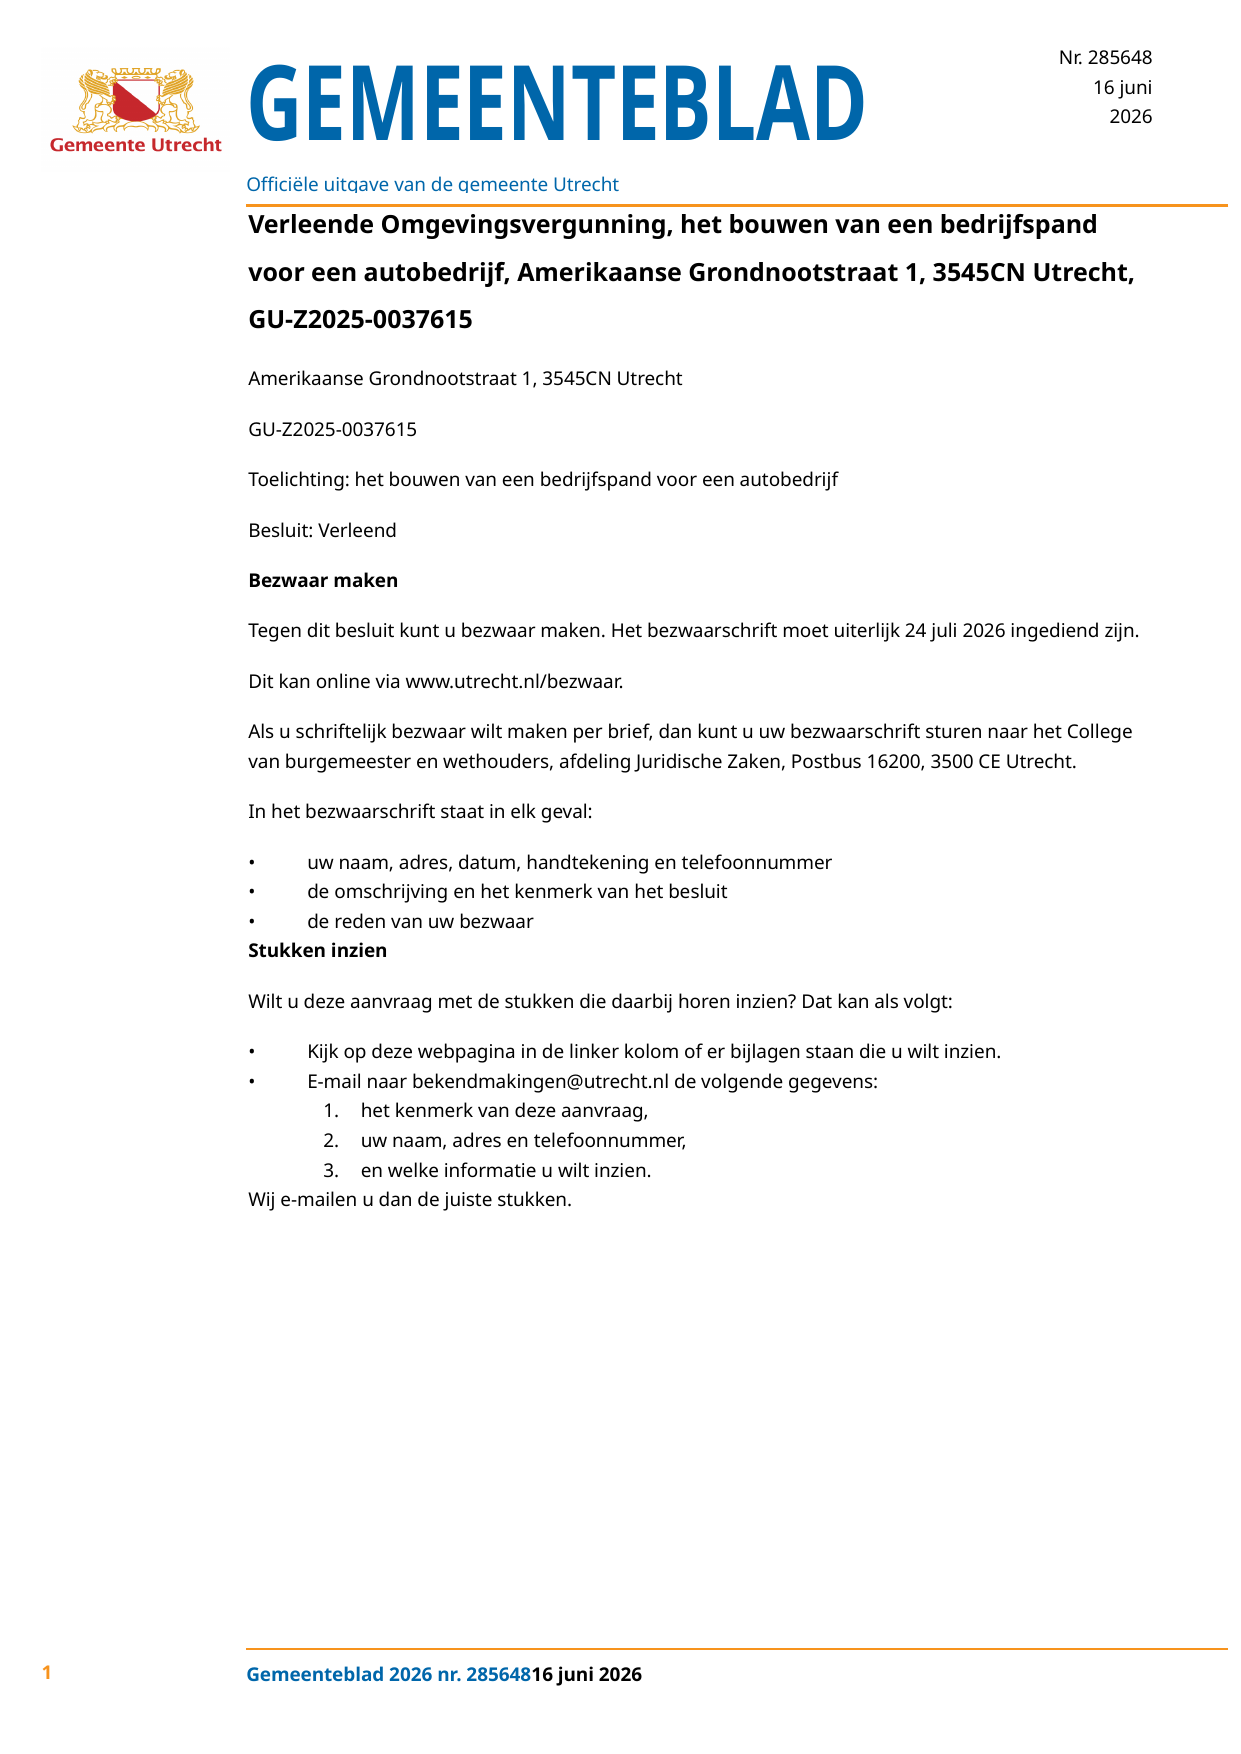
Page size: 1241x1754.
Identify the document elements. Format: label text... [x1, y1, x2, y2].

text Bezwaar maken [248, 567, 1152, 593]
text Dit kan online via www.utrecht.nl/bezwaar. [248, 668, 1152, 694]
text Tegen dit besluit kunt u bezwaar maken. Het bezwaarschrift moet uiterlijk 24 juli 2026 ingediend zijn. [248, 618, 1152, 643]
text Toelichting: het bouwen van een bedrijfspand voor een autobedrijf [248, 466, 1152, 492]
text In het bezwaarschrift staat in elk geval: [248, 798, 1152, 824]
picture [41, 47, 231, 172]
text Verleende Omgevingsvergunning, het bouwen van een bedrijfspand voor een autobedrijf, Amerikaanse Grondnootstraat 1, 3545CN Utrecht, GU-Z2025-0037615 [248, 207, 1152, 336]
list de reden van uw bezwaar [248, 908, 1152, 934]
text Wij e-mailen u dan de juiste stukken. [248, 1186, 1152, 1212]
text Besluit: Verleend [248, 517, 1152, 542]
text Wilt u deze aanvraag met de stukken die daarbij horen inzien? Dat kan als volgt: [248, 988, 1152, 1014]
list en welke informatie u wilt inzien. [323, 1157, 1152, 1182]
list het kenmerk van deze aanvraag, [323, 1098, 1152, 1123]
text Amerikaanse Grondnootstraat 1, 3545CN Utrecht [248, 366, 1152, 391]
text Stukken inzien [248, 938, 1152, 963]
list E-mail naar bekendmakingen@utrecht.nl de volgende gegevens: [248, 1068, 1152, 1094]
list uw naam, adres en telefoonnummer, [323, 1127, 1152, 1153]
list uw naam, adres, datum, handtekening en telefoonnummer [248, 849, 1152, 874]
text Als u schriftelijk bezwaar wilt maken per brief, dan kunt u uw bezwaarschrift sturen naar het College van burgemeester en wethouders, afdeling Juridische Zaken, Postbus 16200, 3500 CE Utrecht. [248, 718, 1152, 774]
list Kijk op deze webpagina in de linker kolom of er bijlagen staan die u wilt inzien. [248, 1038, 1152, 1064]
text GU-Z2025-0037615 [248, 416, 1152, 442]
list de omschrijving en het kenmerk van het besluit [248, 878, 1152, 904]
